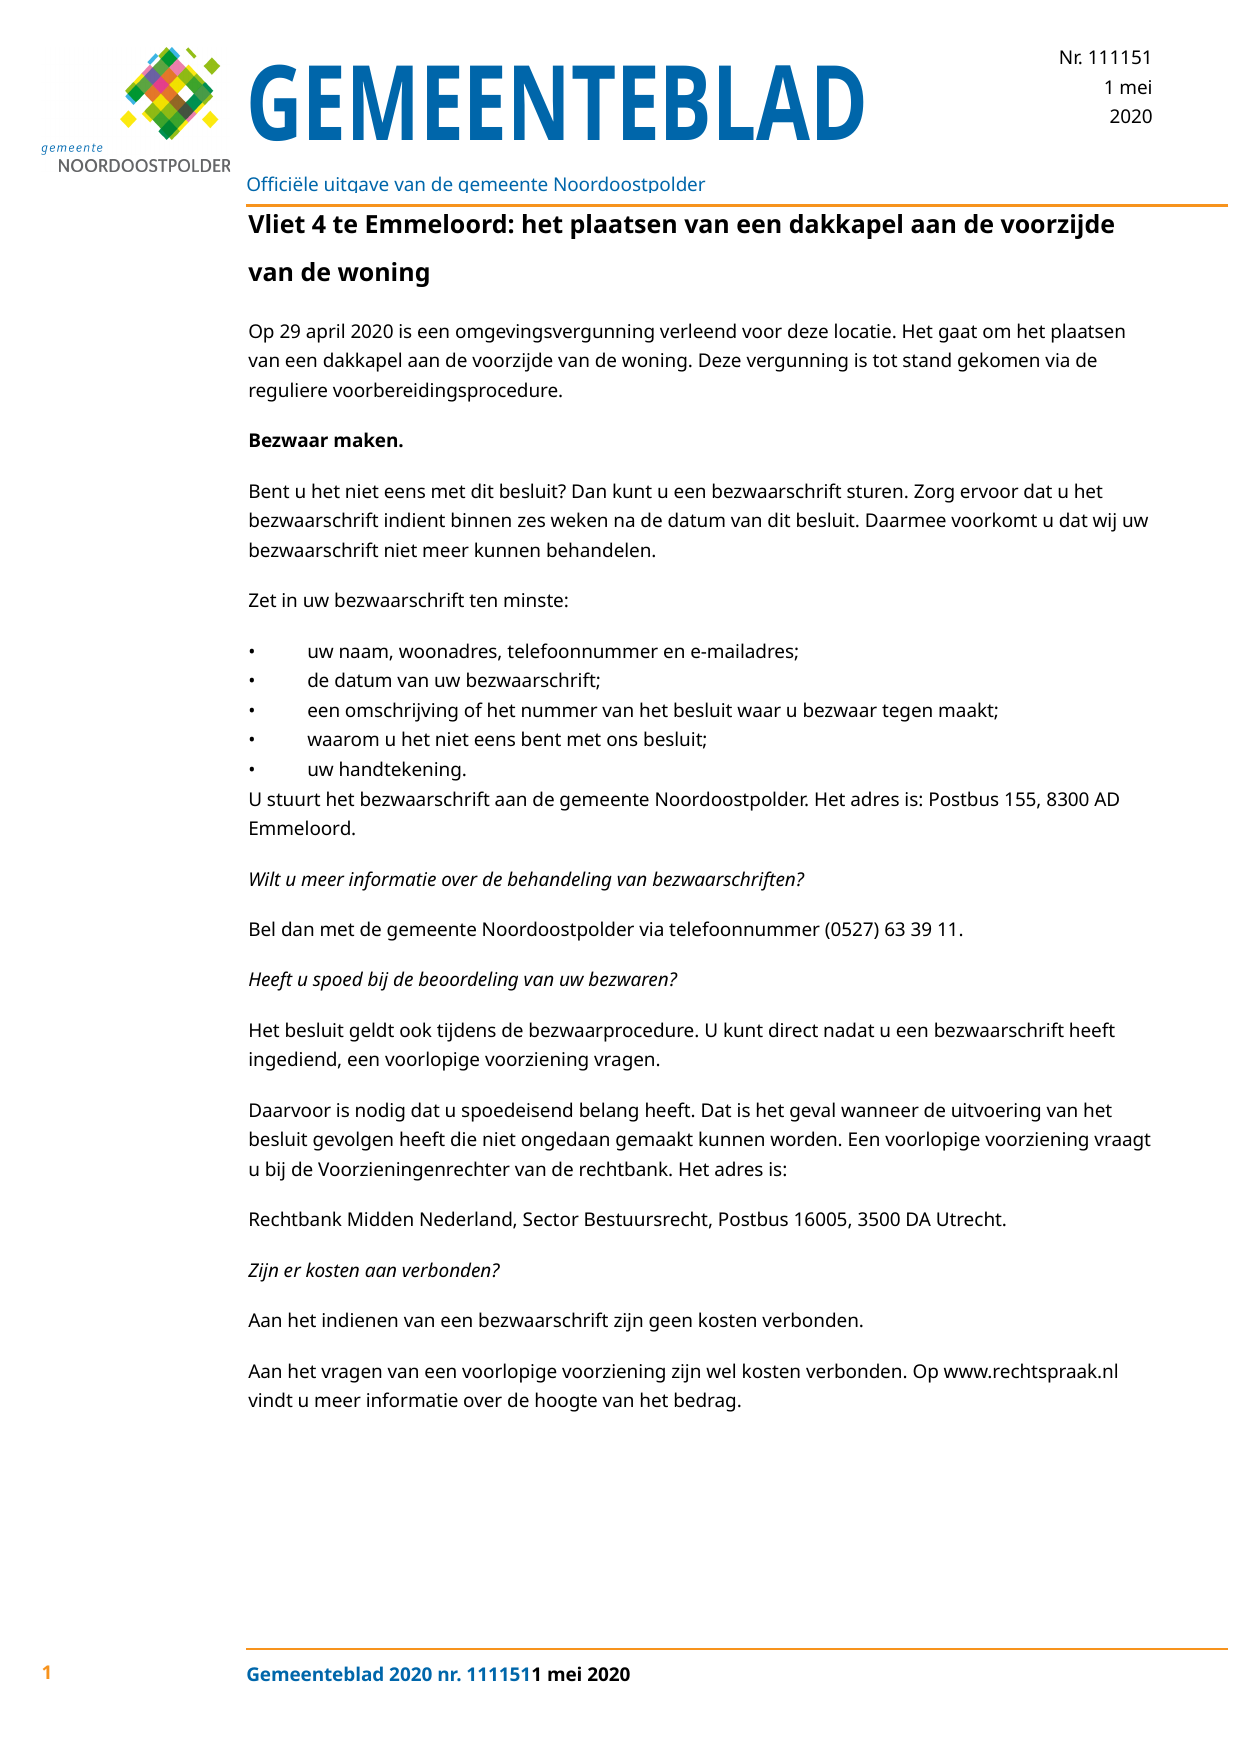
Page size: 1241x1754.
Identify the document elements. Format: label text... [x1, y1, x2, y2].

text Op 29 april 2020 is een omgevingsvergunning verleend voor deze locatie. Het gaat om het plaatsen van een dakkapel aan de voorzijde van de woning. Deze vergunning is tot stand gekomen via de reguliere voorbereidingsprocedure. [248, 318, 1152, 403]
list uw naam, woonadres, telefoonnummer en e-mailadres; [248, 638, 1152, 664]
text Bezwaar maken. [248, 427, 1152, 453]
text Zet in uw bezwaarschrift ten minste: [248, 587, 1152, 613]
list waarom u het niet eens bent met ons besluit; [248, 727, 1152, 752]
text Het besluit geldt ook tijdens de bezwaarprocedure. U kunt direct nadat u een bezwaarschrift heeft ingediend, een voorlopige voorziening vragen. [248, 1017, 1152, 1072]
text Aan het indienen van een bezwaarschrift zijn geen kosten verbonden. [248, 1307, 1152, 1333]
list de datum van uw bezwaarschrift; [248, 667, 1152, 693]
text Bent u het niet eens met dit besluit? Dan kunt u een bezwaarschrift sturen. Zorg ervoor dat u het bezwaarschrift indient binnen zes weken na de datum van dit besluit. Daarmee voorkomt u dat wij uw bezwaarschrift niet meer kunnen behandelen. [248, 478, 1152, 563]
text Rechtbank Midden Nederland, Sector Bestuursrecht, Postbus 16005, 3500 DA Utrecht. [248, 1207, 1152, 1232]
text Aan het vragen van een voorlopige voorziening zijn wel kosten verbonden. Op www.rechtspraak.nl vindt u meer informatie over de hoogte van het bedrag. [248, 1358, 1152, 1413]
picture [41, 47, 231, 172]
text Heeft u spoed bij de beoordeling van uw bezwaren? [248, 967, 1152, 992]
list een omschrijving of het nummer van het besluit waar u bezwaar tegen maakt; [248, 697, 1152, 723]
text Bel dan met de gemeente Noordoostpolder via telefoonnummer (0527) 63 39 11. [248, 916, 1152, 942]
text Wilt u meer informatie over de behandeling van bezwaarschriften? [248, 866, 1152, 892]
text Zijn er kosten aan verbonden? [248, 1257, 1152, 1283]
text Vliet 4 te Emmeloord: het plaatsen van een dakkapel aan de voorzijde van de woning [248, 207, 1152, 288]
text Daarvoor is nodig dat u spoedeisend belang heeft. Dat is het geval wanneer de uitvoering van het besluit gevolgen heeft die niet ongedaan gemaakt kunnen worden. Een voorlopige voorziening vraagt u bij de Voorzieningenrechter van de rechtbank. Het adres is: [248, 1097, 1152, 1182]
text U stuurt het bezwaarschrift aan de gemeente Noordoostpolder. Het adres is: Postbus 155, 8300 AD Emmeloord. [248, 786, 1152, 841]
list uw handtekening. [248, 756, 1152, 782]
